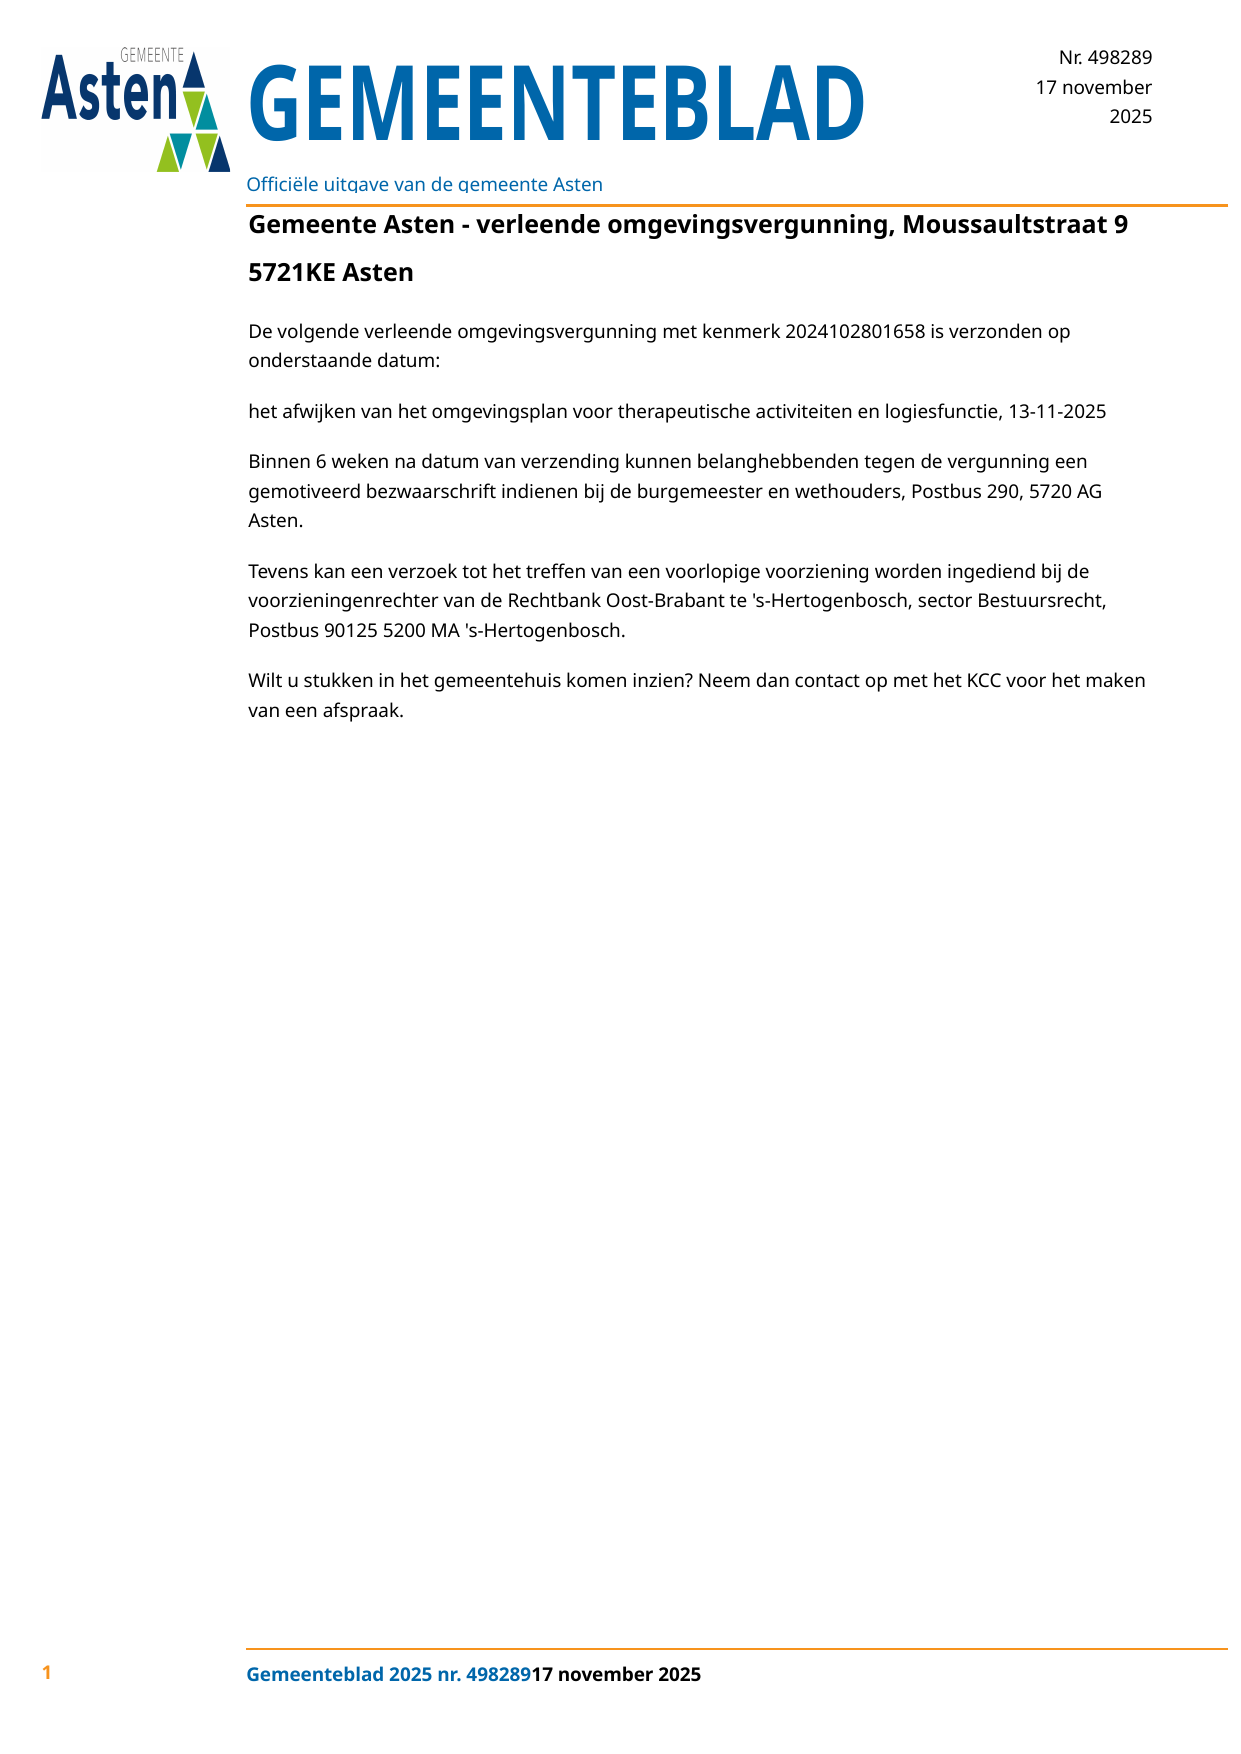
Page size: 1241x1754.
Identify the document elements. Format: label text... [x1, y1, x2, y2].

text Tevens kan een verzoek tot het treffen van een voorlopige voorziening worden ingediend bij de voorzieningenrechter van de Rechtbank Oost-Brabant te 's-Hertogenbosch, sector Bestuursrecht, Postbus 90125 5200 MA 's-Hertogenbosch. [248, 558, 1152, 643]
text Wilt u stukken in het gemeentehuis komen inzien? Neem dan contact op met het KCC voor het maken van een afspraak. [248, 667, 1152, 723]
text Gemeente Asten - verleende omgevingsvergunning, Moussaultstraat 9 5721KE Asten [248, 207, 1152, 288]
text De volgende verleende omgevingsvergunning met kenmerk 2024102801658 is verzonden op onderstaande datum: [248, 318, 1152, 373]
picture [41, 47, 231, 172]
text het afwijken van het omgevingsplan voor therapeutische activiteiten en logiesfunctie, 13-11-2025 [248, 398, 1152, 424]
text Binnen 6 weken na datum van verzending kunnen belanghebbenden tegen de vergunning een gemotiveerd bezwaarschrift indienen bij de burgemeester en wethouders, Postbus 290, 5720 AG Asten. [248, 448, 1152, 533]
